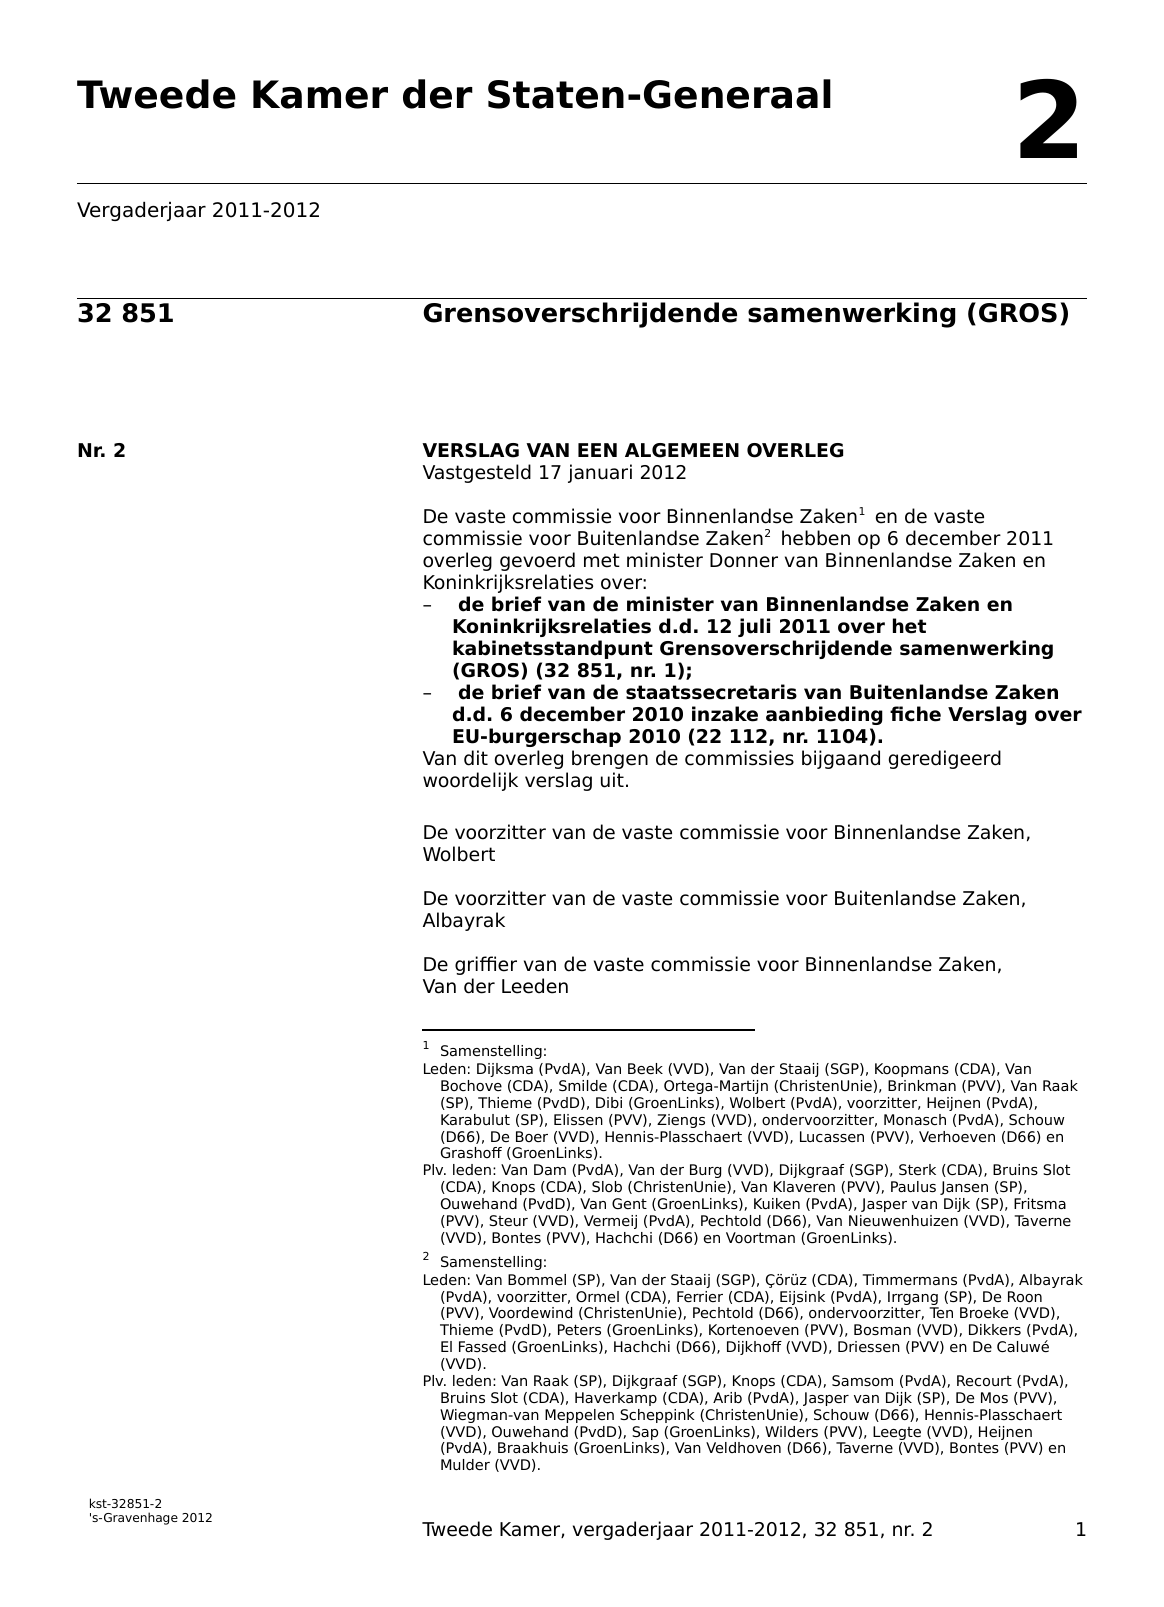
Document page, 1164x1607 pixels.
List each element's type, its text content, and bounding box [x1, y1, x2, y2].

text Leden: Van Bommel (SP), Van der Staaij (SGP), Çörüz (CDA), Timmermans (PvdA), Albayrak (PvdA), voorzitter, Ormel (CDA), Ferrier (CDA), Eijsink (PvdA), Irrgang (SP), De Roon (PVV), Voordewind (ChristenUnie), Pechtold (D66), ondervoorzitter, Ten Broeke (VVD), Thieme (PvdD), Peters (GroenLinks), Kortenoeven (PVV), Bosman (VVD), Dikkers (PvdA), El Fassed (GroenLinks), Hachchi (D66), Dijkhoff (VVD), Driessen (PVV) en De Caluwé (VVD). [422, 1272, 1087, 1373]
text Plv. leden: Van Raak (SP), Dijkgraaf (SGP), Knops (CDA), Samsom (PvdA), Recourt (PvdA), Bruins Slot (CDA), Haverkamp (CDA), Arib (PvdA), Jasper van Dijk (SP), De Mos (PVV), Wiegman-van Meppelen Scheppink (ChristenUnie), Schouw (D66), Hennis-Plasschaert (VVD), Ouwehand (PvdD), Sap (GroenLinks), Wilders (PVV), Leegte (VVD), Heijnen (PvdA), Braakhuis (GroenLinks), Van Veldhoven (D66), Taverne (VVD), Bontes (PVV) en Mulder (VVD). [422, 1373, 1087, 1474]
text kst-32851-2 [88, 1497, 323, 1511]
text Samenstelling: [422, 1250, 1087, 1272]
table_cell Vergaderjaar 2011-2012 [77, 184, 1087, 298]
text 's-Gravenhage 2012 [88, 1511, 323, 1525]
text De vaste commissie voor Binnenlandse Zaken en de vaste commissie voor Buitenlandse Zaken hebben op 6 december 2011 overleg gevoerd met minister Donner van Binnenlandse Zaken en Koninkrijksrelaties over: [422, 506, 1087, 594]
text Plv. leden: Van Dam (PvdA), Van der Burg (VVD), Dijkgraaf (SGP), Sterk (CDA), Bruins Slot (CDA), Knops (CDA), Slob (ChristenUnie), Van Klaveren (PVV), Paulus Jansen (SP), Ouwehand (PvdD), Van Gent (GroenLinks), Kuiken (PvdA), Jasper van Dijk (SP), Fritsma (PVV), Steur (VVD), Vermeij (PvdA), Pechtold (D66), Van Nieuwenhuizen (VVD), Taverne (VVD), Bontes (PVV), Hachchi (D66) en Voortman (GroenLinks). [422, 1162, 1087, 1247]
text De voorzitter van de vaste commissie voor Buitenlandse Zaken, Albayrak [422, 888, 1087, 932]
subtitle 32 851 Grensoverschrijdende samenwerking (GROS) [77, 299, 1087, 329]
text Leden: Dijksma (PvdA), Van Beek (VVD), Van der Staaij (SGP), Koopmans (CDA), Van Bochove (CDA), Smilde (CDA), Ortega-Martijn (ChristenUnie), Brinkman (PVV), Van Raak (SP), Thieme (PvdD), Dibi (GroenLinks), Wolbert (PvdA), voorzitter, Heijnen (PvdA), Karabulut (SP), Elissen (PVV), Ziengs (VVD), ondervoorzitter, Monasch (PvdA), Schouw (D66), De Boer (VVD), Hennis-Plasschaert (VVD), Lucassen (PVV), Verhoeven (D66) en Grashoff (GroenLinks). [422, 1061, 1087, 1162]
text De voorzitter van de vaste commissie voor Binnenlandse Zaken, Wolbert [422, 822, 1087, 866]
table_header 2 [886, 59, 1087, 183]
text Vastgesteld 17 januari 2012 [422, 462, 1087, 484]
text Van dit overleg brengen de commissies bijgaand geredigeerd woordelijk verslag uit. [422, 748, 1087, 792]
text – de brief van de minister van Binnenlandse Zaken en Koninkrijksrelaties d.d. 12 juli 2011 over het kabinetsstandpunt Grensoverschrijdende samenwerking (GROS) (32 851, nr. 1); [422, 594, 1087, 682]
subtitle Nr. 2 VERSLAG VAN EEN ALGEMEEN OVERLEG [77, 440, 1087, 462]
text – de brief van de staatssecretaris van Buitenlandse Zaken d.d. 6 december 2010 inzake aanbieding fiche Verslag over EU-burgerschap 2010 (22 112, nr. 1104). [422, 682, 1087, 748]
table_header Tweede Kamer der Staten-Generaal [77, 59, 886, 183]
text De griffier van de vaste commissie voor Binnenlandse Zaken, Van der Leeden [422, 954, 1087, 998]
text Samenstelling: [422, 1039, 1087, 1061]
